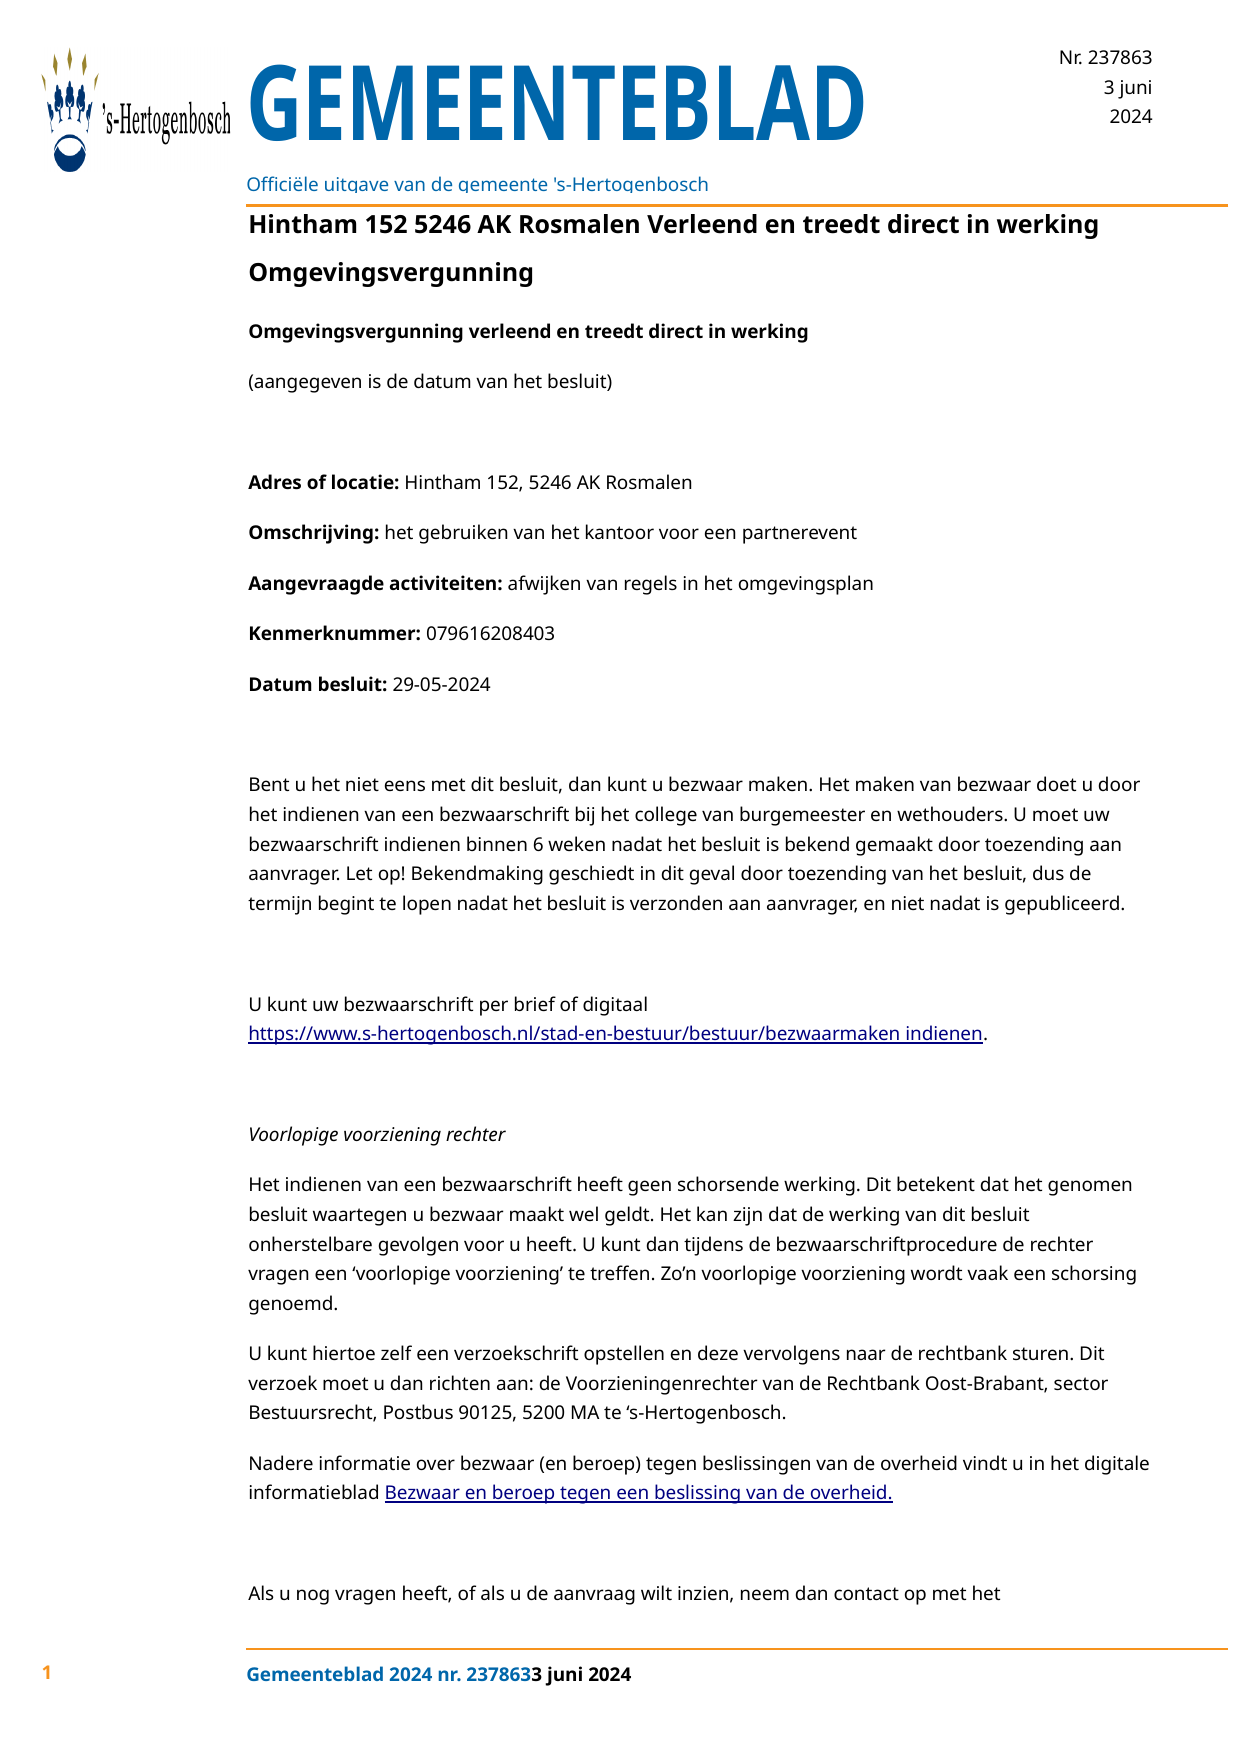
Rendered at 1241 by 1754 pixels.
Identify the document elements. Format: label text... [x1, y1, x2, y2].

text Als u nog vragen heeft, of als u de aanvraag wilt inzien, neem dan contact op met het [248, 1580, 1152, 1606]
text Kenmerknummer: 079616208403 [248, 620, 1152, 646]
text Het indienen van een bezwaarschrift heeft geen schorsende werking. Dit betekent dat het genomen besluit waartegen u bezwaar maakt wel geldt. Het kan zijn dat de werking van dit besluit onherstelbare gevolgen voor u heeft. U kunt dan tijdens de bezwaarschriftprocedure de rechter vragen een ‘voorlopige voorziening’ te treffen. Zo’n voorlopige voorziening wordt vaak een schorsing genoemd. [248, 1172, 1152, 1316]
text Nadere informatie over bezwaar (en beroep) tegen beslissingen van de overheid vindt u in het digitale informatieblad Bezwaar en beroep tegen een beslissing van de overheid. [248, 1450, 1152, 1505]
text Hintham 152 5246 AK Rosmalen Verleend en treedt direct in werking Omgevingsvergunning [248, 207, 1152, 288]
text Datum besluit: 29-05-2024 [248, 671, 1152, 697]
text Bent u het niet eens met dit besluit, dan kunt u bezwaar maken. Het maken van bezwaar doet u door het indienen van een bezwaarschrift bij het college van burgemeester en wethouders. U moet uw bezwaarschrift indienen binnen 6 weken nadat het besluit is bekend gemaakt door toezending aan aanvrager. Let op! Bekendmaking geschiedt in dit geval door toezending van het besluit, dus de termijn begint te lopen nadat het besluit is verzonden aan aanvrager, en niet nadat is gepubliceerd. [248, 772, 1152, 916]
text (aangegeven is de datum van het besluit) [248, 368, 1152, 394]
text Omgevingsvergunning verleend en treedt direct in werking [248, 318, 1152, 344]
text Aangevraagde activiteiten: afwijken van regels in het omgevingsplan [248, 570, 1152, 596]
text U kunt uw bezwaarschrift per brief of digitaal https://www.s-hertogenbosch.nl/stad-en-bestuur/bestuur/bezwaarmaken indienen. [248, 991, 1152, 1046]
text Omschrijving: het gebruiken van het kantoor voor een partnerevent [248, 519, 1152, 545]
text Adres of locatie: Hintham 152, 5246 AK Rosmalen [248, 469, 1152, 495]
picture [41, 47, 231, 172]
text Voorlopige voorziening rechter [248, 1121, 1152, 1147]
text U kunt hiertoe zelf een verzoekschrift opstellen en deze vervolgens naar de rechtbank sturen. Dit verzoek moet u dan richten aan: de Voorzieningenrechter van de Rechtbank Oost-Brabant, sector Bestuursrecht, Postbus 90125, 5200 MA te ‘s-Hertogenbosch. [248, 1340, 1152, 1425]
